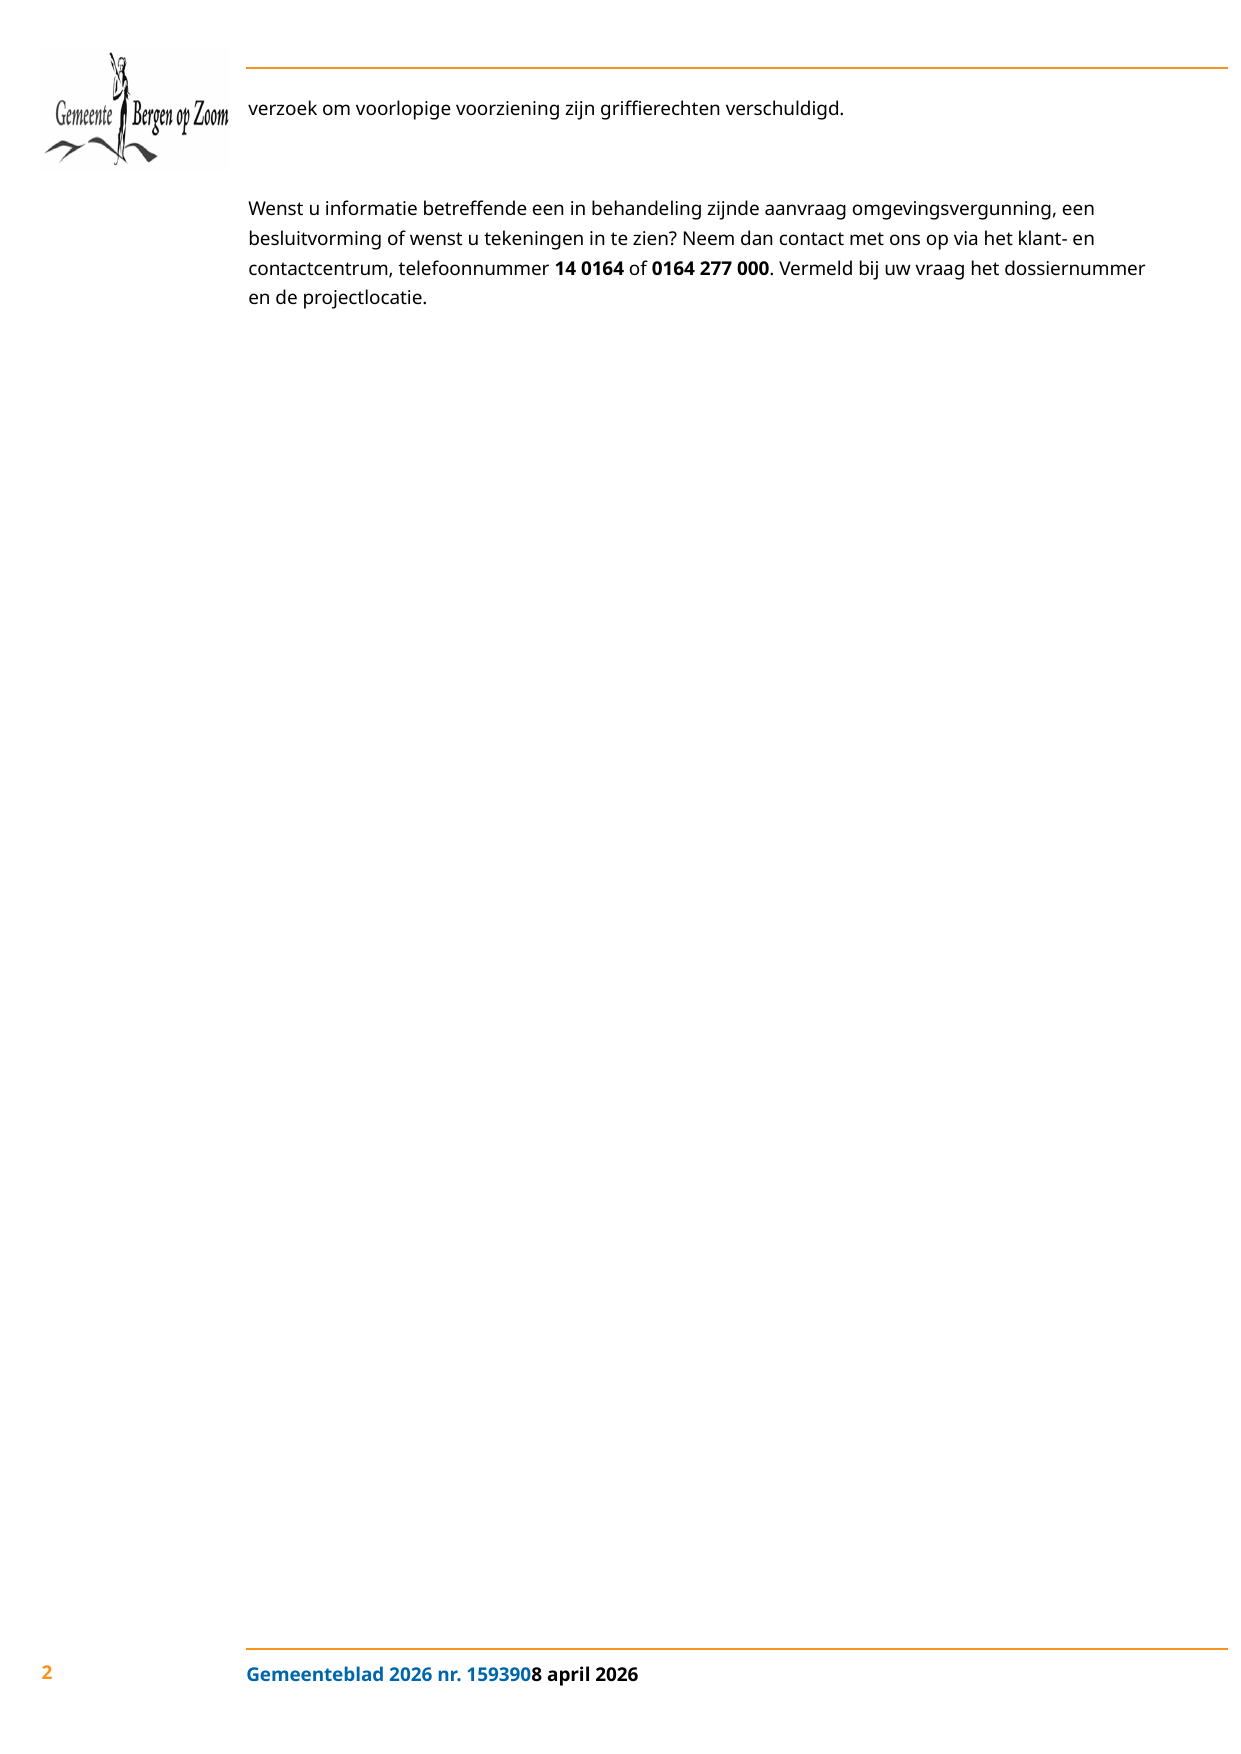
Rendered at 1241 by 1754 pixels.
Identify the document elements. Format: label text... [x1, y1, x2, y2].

text Wenst u informatie betreffende een in behandeling zijnde aanvraag omgevingsvergunning, een besluitvorming of wenst u tekeningen in te zien? Neem dan contact met ons op via het klant- en contactcentrum, telefoonnummer 14 0164 of 0164 277 000. Vermeld bij uw vraag het dossiernummer en de projectlocatie. [248, 196, 1152, 310]
picture [41, 47, 231, 172]
text verzoek om voorlopige voorziening zijn griffierechten verschuldigd. [248, 95, 1152, 121]
